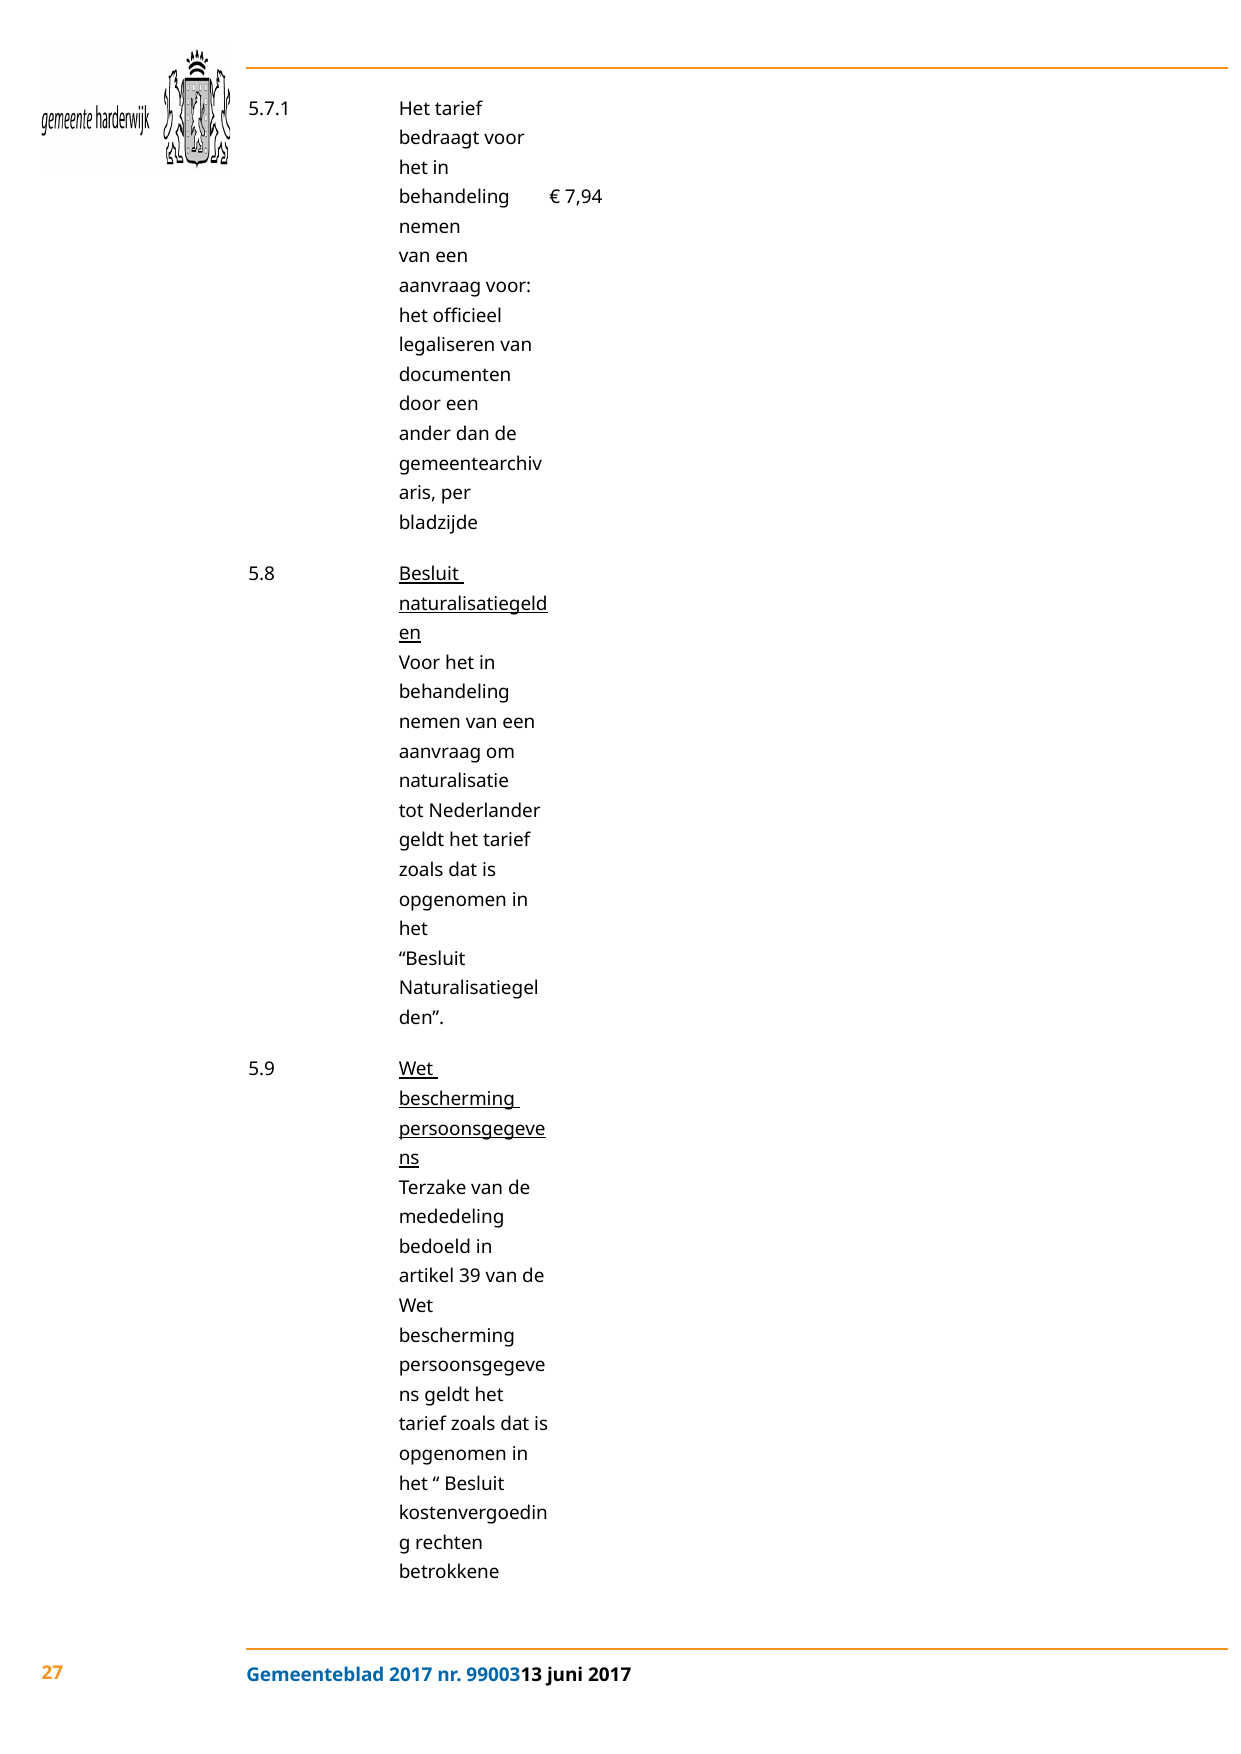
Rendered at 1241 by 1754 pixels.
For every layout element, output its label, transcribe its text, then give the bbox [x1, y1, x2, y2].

table_cell € 7,94 [549, 95, 700, 535]
table_cell [399, 1030, 549, 1056]
table_cell 5.7.1 [248, 95, 398, 535]
table_cell [549, 1030, 700, 1056]
table_cell [549, 535, 700, 560]
table_cell Wet bescherming persoonsgegevens Terzake van de mededeling bedoeld in artikel 39 van de Wet bescherming persoonsgegevens geldt het tarief zoals dat is opgenomen in het “ Besluit kostenvergoeding rechten betrokkene [399, 1056, 549, 1584]
table_cell [248, 1030, 398, 1056]
table_cell [248, 535, 398, 560]
table_cell 5.9 [248, 1056, 398, 1584]
table_cell Besluit naturalisatiegelden Voor het in behandeling nemen van een aanvraag om naturalisatie tot Nederlander geldt het tarief zoals dat is opgenomen in het “Besluit Naturalisatiegelden”. [399, 560, 549, 1030]
table_cell [549, 1056, 700, 1584]
table_cell [399, 535, 549, 560]
table_cell 5.8 [248, 560, 398, 1030]
table_cell Het tarief bedraagt voor het in behandeling nemen van een aanvraag voor: het officieel legaliseren van documenten door een ander dan de gemeentearchivaris, per bladzijde [399, 95, 549, 535]
table_cell [549, 560, 700, 1030]
picture [41, 47, 231, 172]
